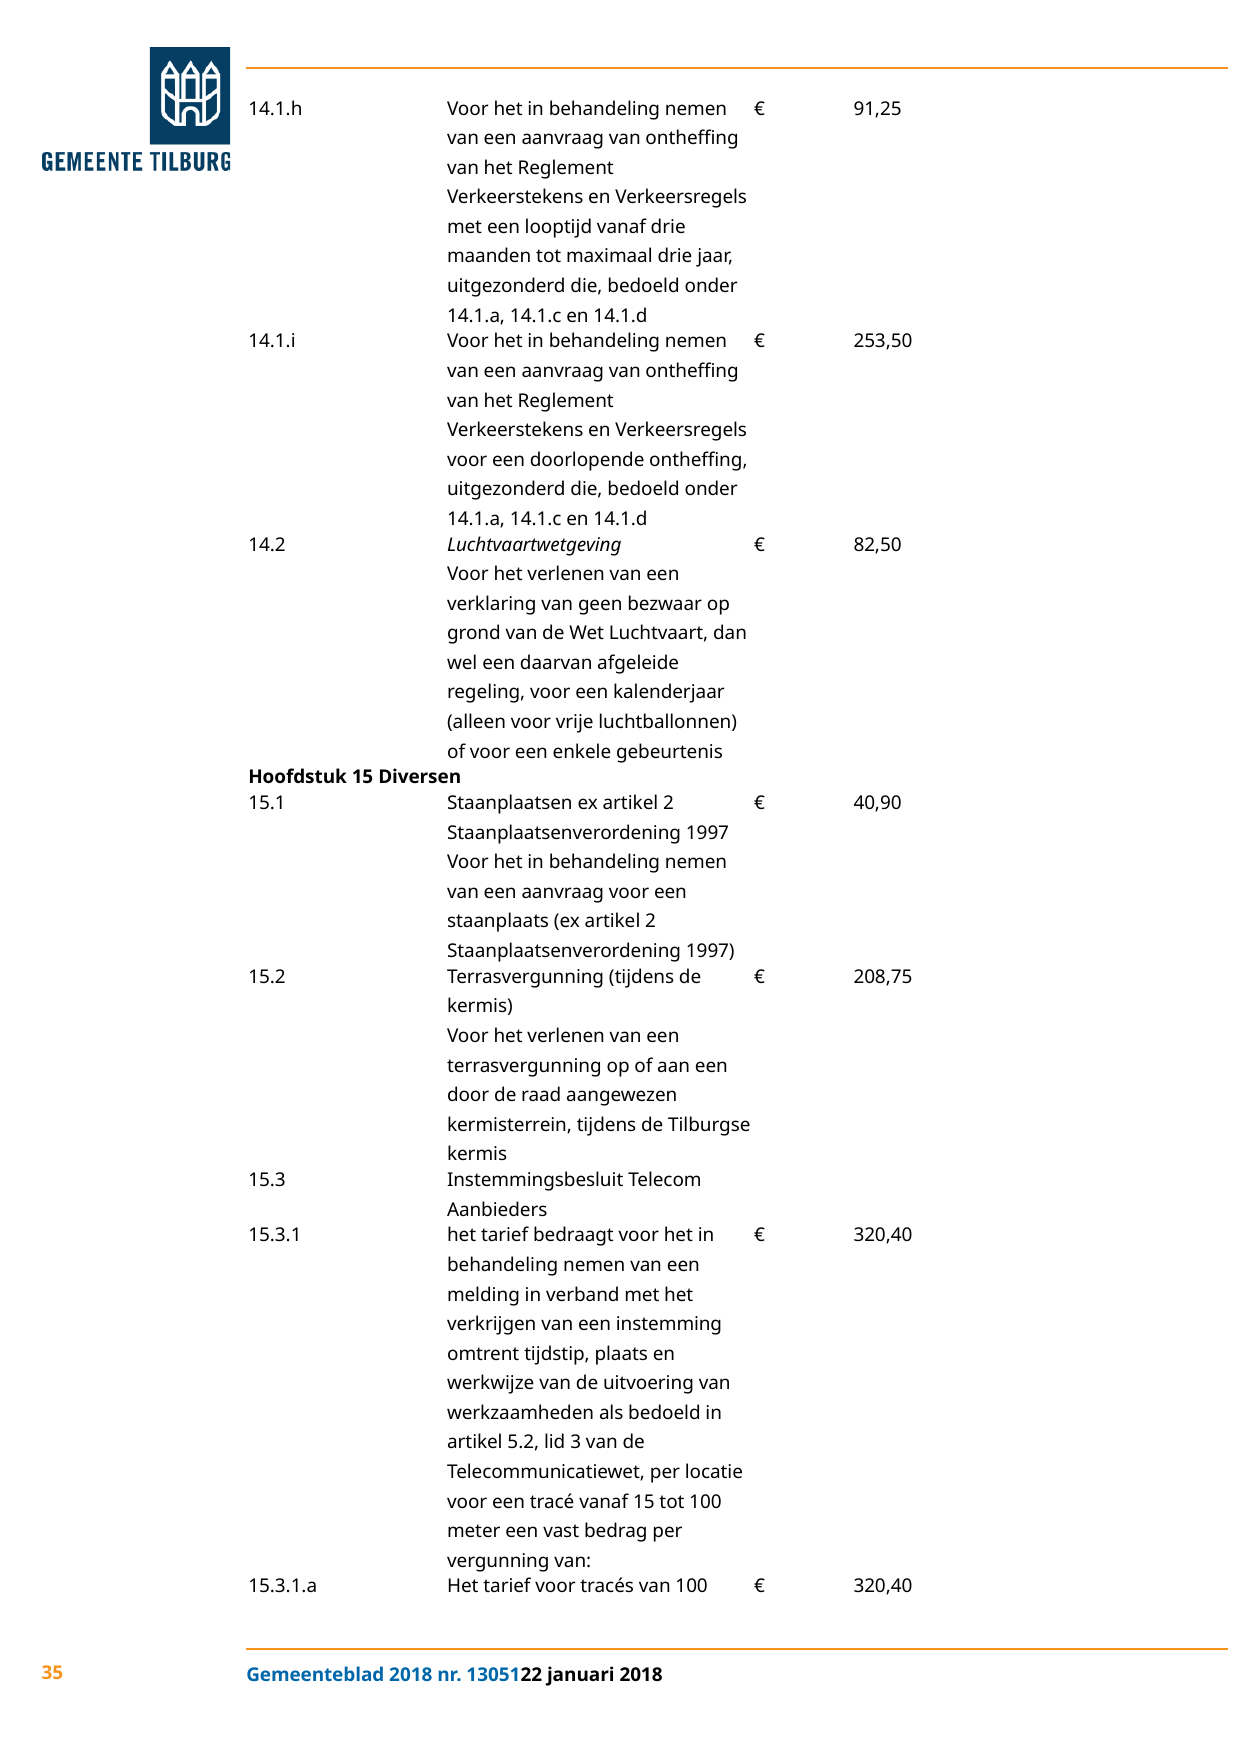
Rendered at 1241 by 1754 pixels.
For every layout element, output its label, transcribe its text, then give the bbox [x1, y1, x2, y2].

table_cell Staanplaatsen ex artikel 2 Staanplaatsenverordening 1997 Voor het in behandeling nemen van een aanvraag voor een staanplaats (ex artikel 2 Staanplaatsenverordening 1997) [447, 789, 754, 963]
table_cell 14.1.i [248, 328, 447, 531]
table_cell [853, 764, 1052, 789]
table_cell [754, 764, 853, 789]
table_cell 320,40 [853, 1573, 1052, 1598]
table_cell 15.2 [248, 963, 447, 1166]
table_cell Voor het in behandeling nemen van een aanvraag van ontheffing van het Reglement Verkeerstekens en Verkeersregels met een looptijd vanaf drie maanden tot maximaal drie jaar, uitgezonderd die, bedoeld onder 14.1.a, 14.1.c en 14.1.d [447, 95, 754, 328]
table_cell € [754, 328, 853, 531]
table_cell 14.1.h [248, 95, 447, 328]
table_cell Terrasvergunning (tijdens de kermis) Voor het verlenen van een terrasvergunning op of aan een door de raad aangewezen kermisterrein, tijdens de Tilburgse kermis [447, 963, 754, 1166]
table_cell 14.2 [248, 531, 447, 764]
table_cell 82,50 [853, 531, 1052, 764]
table_cell € [754, 95, 853, 328]
table_cell 15.1 [248, 789, 447, 963]
table_cell 15.3 [248, 1166, 447, 1222]
table_cell € [754, 531, 853, 764]
table_cell [754, 1166, 853, 1222]
table_cell 208,75 [853, 963, 1052, 1166]
table_cell Het tarief voor tracés van 100 [447, 1573, 754, 1598]
table_cell € [754, 789, 853, 963]
table_cell 91,25 [853, 95, 1052, 328]
table_cell 15.3.1.a [248, 1573, 447, 1598]
table_cell 40,90 [853, 789, 1052, 963]
table_cell € [754, 963, 853, 1166]
table_cell Instemmingsbesluit Telecom Aanbieders [447, 1166, 754, 1222]
table_cell Hoofdstuk 15 Diversen [248, 764, 754, 789]
table_cell Voor het in behandeling nemen van een aanvraag van ontheffing van het Reglement Verkeerstekens en Verkeersregels voor een doorlopende ontheffing, uitgezonderd die, bedoeld onder 14.1.a, 14.1.c en 14.1.d [447, 328, 754, 531]
table_cell het tarief bedraagt voor het in behandeling nemen van een melding in verband met het verkrijgen van een instemming omtrent tijdstip, plaats en werkwijze van de uitvoering van werkzaamheden als bedoeld in artikel 5.2, lid 3 van de Telecommunicatiewet, per locatie voor een tracé vanaf 15 tot 100 meter een vast bedrag per vergunning van: [447, 1222, 754, 1573]
table_cell [853, 1166, 1052, 1222]
table_cell 320,40 [853, 1222, 1052, 1573]
table_cell € [754, 1573, 853, 1598]
table_cell 15.3.1 [248, 1222, 447, 1573]
picture [41, 47, 231, 172]
table_cell Luchtvaartwetgeving Voor het verlenen van een verklaring van geen bezwaar op grond van de Wet Luchtvaart, dan wel een daarvan afgeleide regeling, voor een kalenderjaar (alleen voor vrije luchtballonnen) of voor een enkele gebeurtenis [447, 531, 754, 764]
table_cell € [754, 1222, 853, 1573]
table_cell 253,50 [853, 328, 1052, 531]
